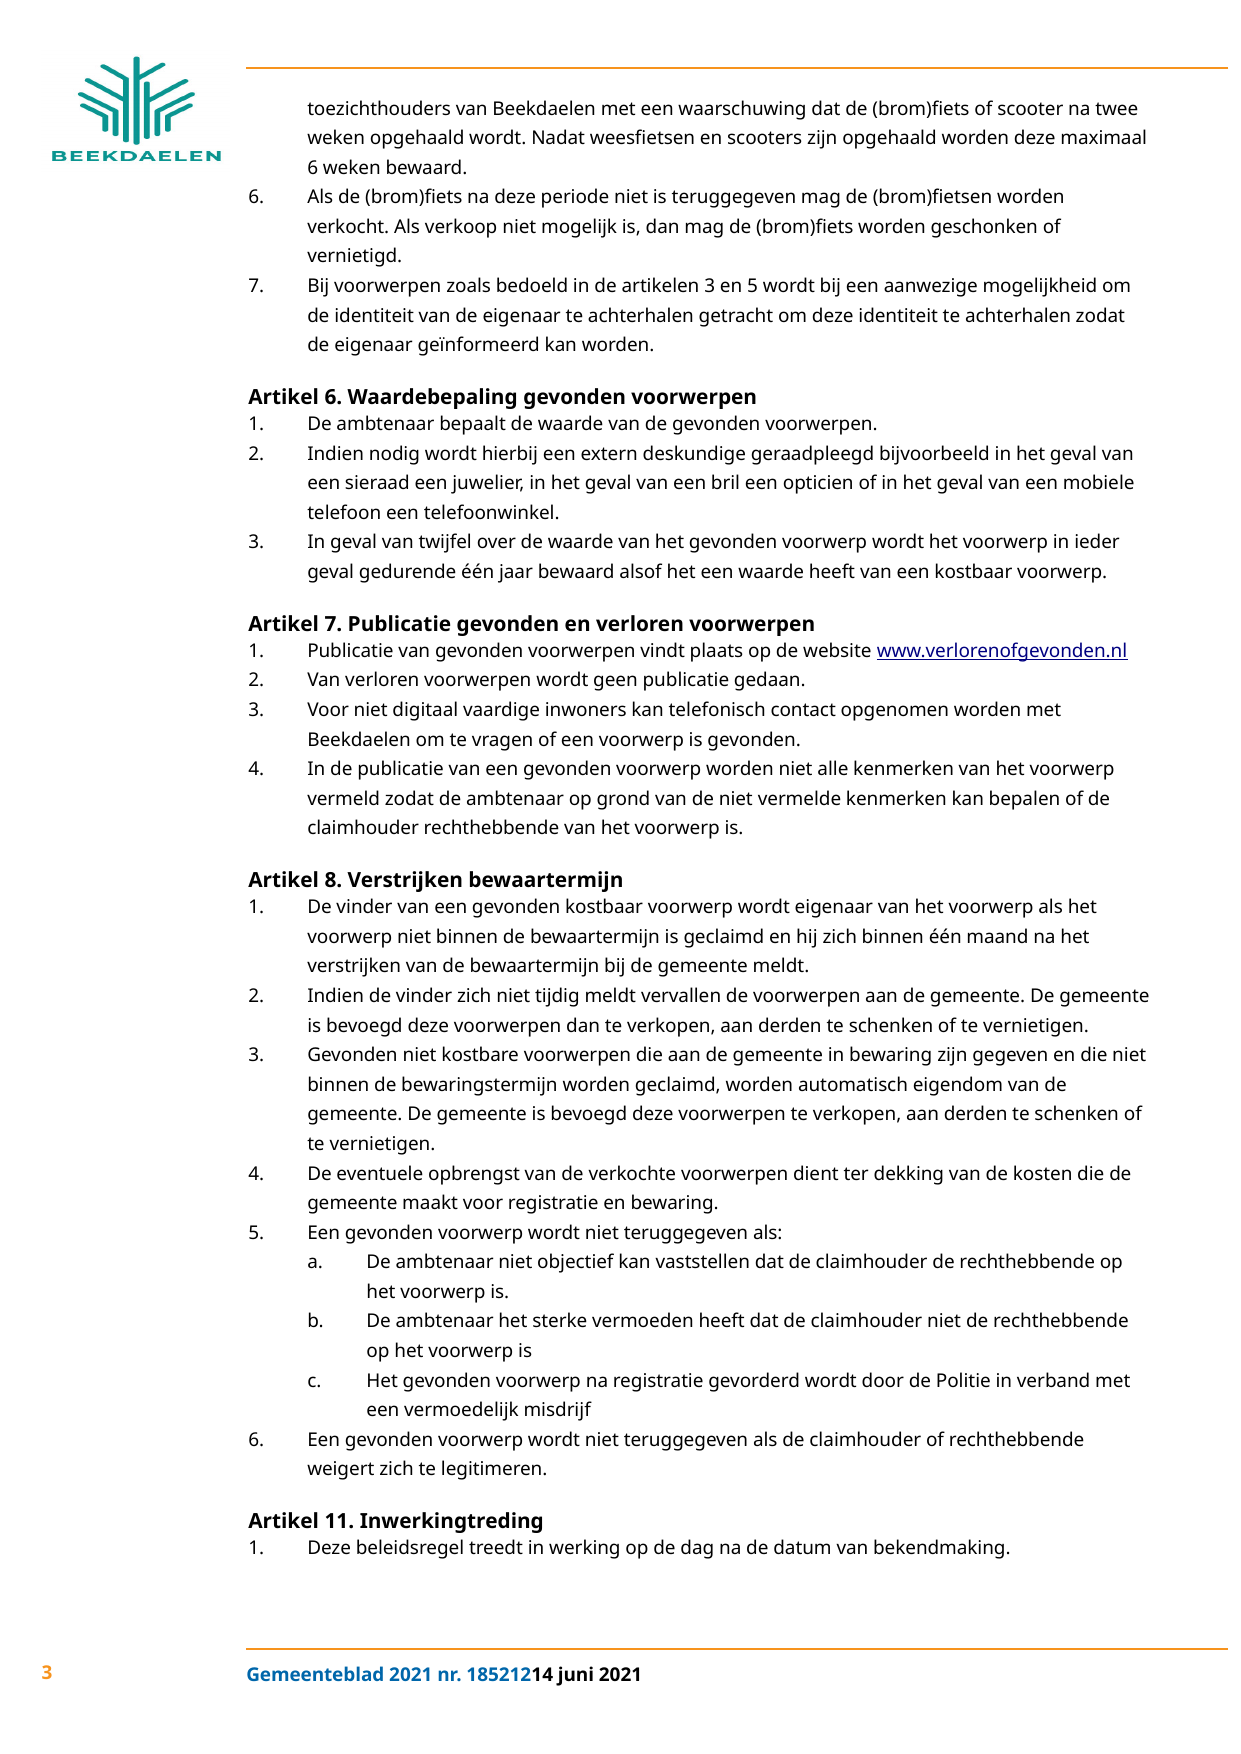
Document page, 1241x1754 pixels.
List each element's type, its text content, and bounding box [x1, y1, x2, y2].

text Artikel 7. Publicatie gevonden en verloren voorwerpen [248, 609, 1152, 637]
list Bij voorwerpen zoals bedoeld in de artikelen 3 en 5 wordt bij een aanwezige mogelijkheid om de identiteit van de eigenaar te achterhalen getracht om deze identiteit te achterhalen zodat de eigenaar geïnformeerd kan worden. [248, 272, 1152, 357]
list De eventuele opbrengst van de verkochte voorwerpen dient ter dekking van de kosten die de gemeente maakt voor registratie en bewaring. [248, 1160, 1152, 1215]
list Indien de vinder zich niet tijdig meldt vervallen de voorwerpen aan de gemeente. De gemeente is bevoegd deze voorwerpen dan te verkopen, aan derden te schenken of te vernietigen. [248, 982, 1152, 1037]
list Gevonden niet kostbare voorwerpen die aan de gemeente in bewaring zijn gegeven en die niet binnen de bewaringstermijn worden geclaimd, worden automatisch eigendom van de gemeente. De gemeente is bevoegd deze voorwerpen te verkopen, aan derden te schenken of te vernietigen. [248, 1041, 1152, 1156]
list Indien nodig wordt hierbij een extern deskundige geraadpleegd bijvoorbeeld in het geval van een sieraad een juwelier, in het geval van een bril een opticien of in het geval van een mobiele telefoon een telefoonwinkel. [248, 440, 1152, 525]
list Van verloren voorwerpen wordt geen publicatie gedaan. [248, 667, 1152, 692]
list Als de (brom)fiets na deze periode niet is teruggegeven mag de (brom)fietsen worden verkocht. Als verkoop niet mogelijk is, dan mag de (brom)fiets worden geschonken of vernietigd. [248, 183, 1152, 268]
list Het gevonden voorwerp na registratie gevorderd wordt door de Politie in verband met een vermoedelijk misdrijf [307, 1367, 1152, 1422]
list In geval van twijfel over de waarde van het gevonden voorwerp wordt het voorwerp in ieder geval gedurende één jaar bewaard alsof het een waarde heeft van een kostbaar voorwerp. [248, 529, 1152, 584]
text Artikel 8. Verstrijken bewaartermijn [248, 865, 1152, 893]
list De vinder van een gevonden kostbaar voorwerp wordt eigenaar van het voorwerp als het voorwerp niet binnen de bewaartermijn is geclaimd en hij zich binnen één maand na het verstrijken van de bewaartermijn bij de gemeente meldt. [248, 893, 1152, 978]
list Voor niet digitaal vaardige inwoners kan telefonisch contact opgenomen worden met Beekdaelen om te vragen of een voorwerp is gevonden. [248, 696, 1152, 752]
text Artikel 6. Waardebepaling gevonden voorwerpen [248, 382, 1152, 410]
picture [41, 47, 231, 172]
list Publicatie van gevonden voorwerpen vindt plaats op de website www.verlorenofgevonden.nl [248, 637, 1152, 663]
list De ambtenaar bepaalt de waarde van de gevonden voorwerpen. [248, 410, 1152, 436]
list In de publicatie van een gevonden voorwerp worden niet alle kenmerken van het voorwerp vermeld zodat de ambtenaar op grond van de niet vermelde kenmerken kan bepalen of de claimhouder rechthebbende van het voorwerp is. [248, 755, 1152, 840]
list Een gevonden voorwerp wordt niet teruggegeven als de claimhouder of rechthebbende weigert zich te legitimeren. [248, 1426, 1152, 1481]
text Artikel 11. Inwerkingtreding [248, 1506, 1152, 1534]
list Deze beleidsregel treedt in werking op de dag na de datum van bekendmaking. [248, 1534, 1152, 1560]
list toezichthouders van Beekdaelen met een waarschuwing dat de (brom)fiets of scooter na twee weken opgehaald wordt. Nadat weesfietsen en scooters zijn opgehaald worden deze maximaal 6 weken bewaard. [248, 95, 1152, 180]
list De ambtenaar niet objectief kan vaststellen dat de claimhouder de rechthebbende op het voorwerp is. [307, 1248, 1152, 1304]
list Een gevonden voorwerp wordt niet teruggegeven als: [248, 1219, 1152, 1244]
list De ambtenaar het sterke vermoeden heeft dat de claimhouder niet de rechthebbende op het voorwerp is [307, 1308, 1152, 1363]
